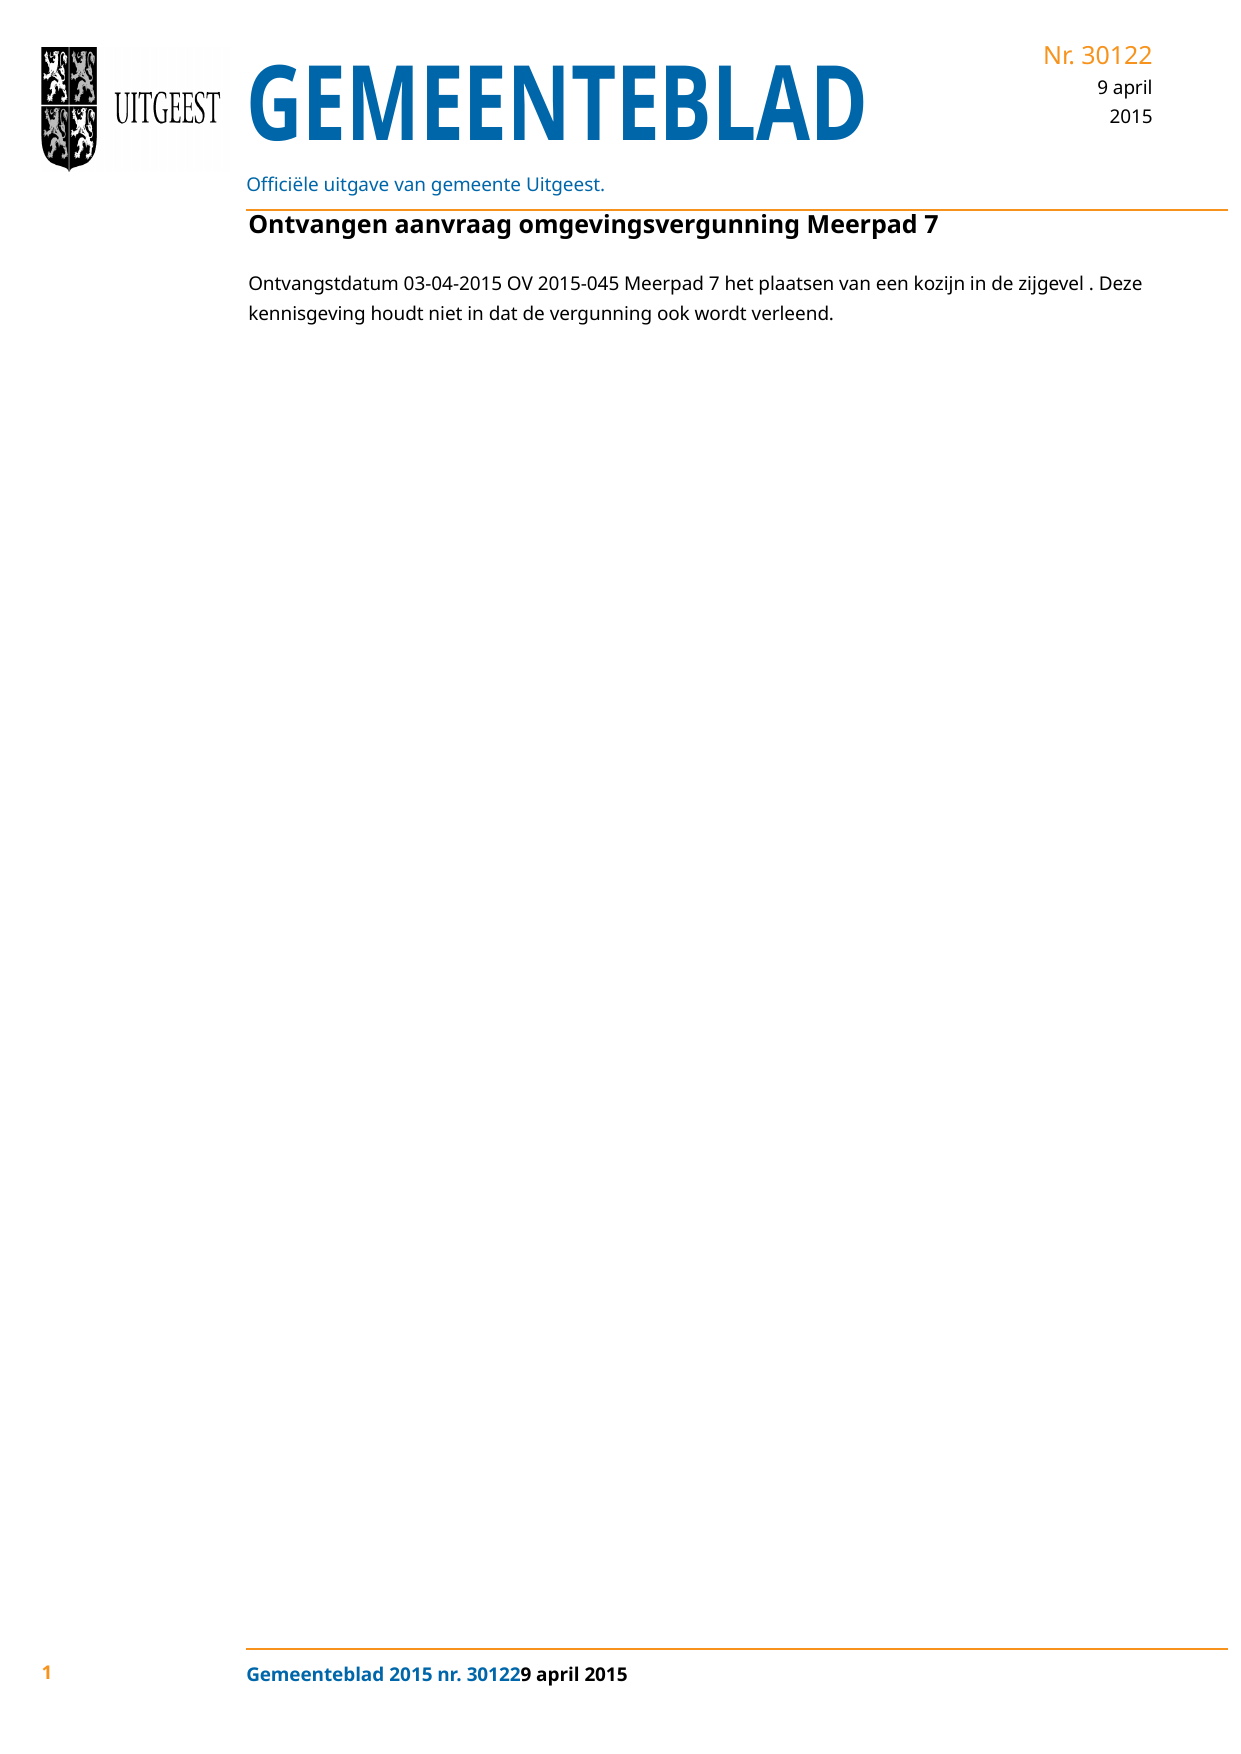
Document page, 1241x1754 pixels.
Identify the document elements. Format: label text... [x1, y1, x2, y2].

text Ontvangstdatum 03-04-2015 OV 2015-045 Meerpad 7 het plaatsen van een kozijn in de zijgevel . Deze kennisgeving houdt niet in dat de vergunning ook wordt verleend. [248, 270, 1152, 326]
text Ontvangen aanvraag omgevingsvergunning Meerpad 7 [248, 211, 1152, 241]
picture [41, 47, 231, 172]
